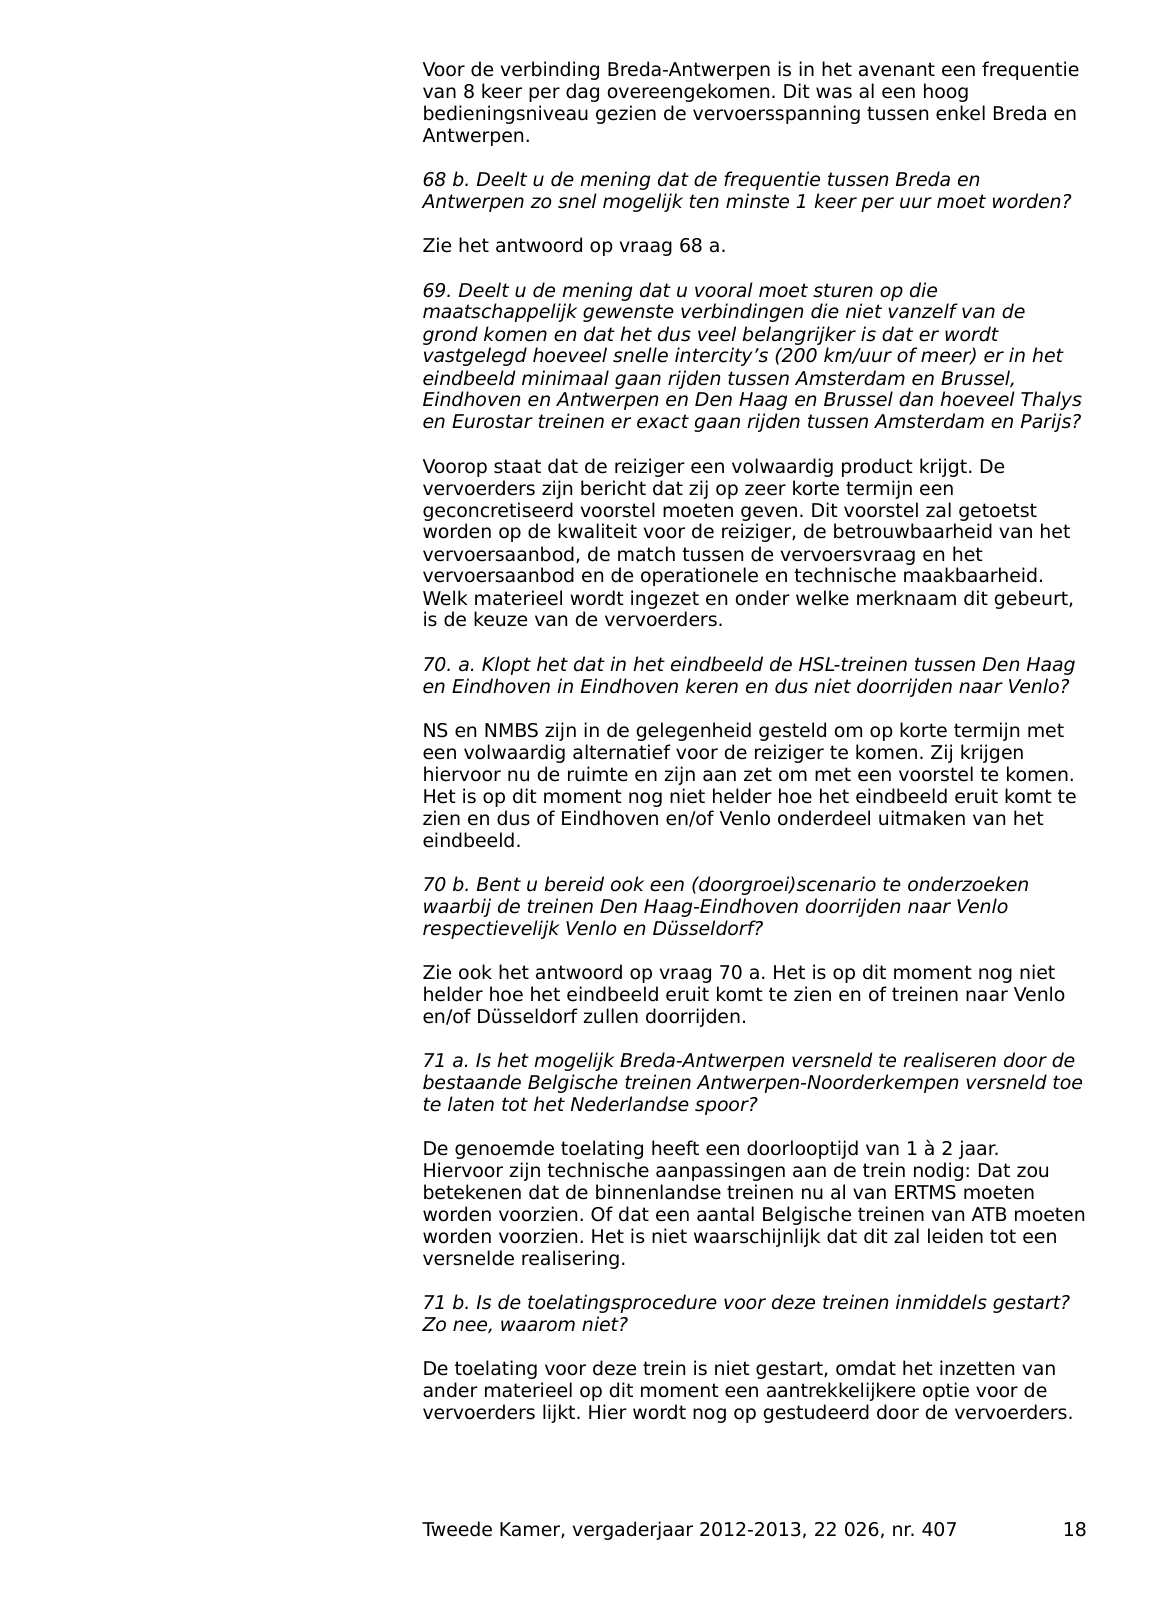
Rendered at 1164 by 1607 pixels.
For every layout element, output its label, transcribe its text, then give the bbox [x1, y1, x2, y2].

text NS en NMBS zijn in de gelegenheid gesteld om op korte termijn met een volwaardig alternatief voor de reiziger te komen. Zij krijgen hiervoor nu de ruimte en zijn aan zet om met een voorstel te komen. [422, 720, 1087, 786]
text 71 b. Is de toelatingsprocedure voor deze treinen inmiddels gestart? Zo nee, waarom niet? [422, 1292, 1087, 1336]
text 68 b. Deelt u de mening dat de frequentie tussen Breda en Antwerpen zo snel mogelijk ten minste 1 keer per uur moet worden? [422, 169, 1087, 213]
text Voorop staat dat de reiziger een volwaardig product krijgt. De vervoerders zijn bericht dat zij op zeer korte termijn een geconcretiseerd voorstel moeten geven. Dit voorstel zal getoetst worden op de kwaliteit voor de reiziger, de betrouwbaarheid van het vervoersaanbod, de match tussen de vervoersvraag en het vervoersaanbod en de operationele en technische maakbaarheid. Welk materieel wordt ingezet en onder welke merknaam dit gebeurt, is de keuze van de vervoerders. [422, 456, 1087, 631]
text Zie ook het antwoord op vraag 70 a. Het is op dit moment nog niet helder hoe het eindbeeld eruit komt te zien en of treinen naar Venlo en/of Düsseldorf zullen doorrijden. [422, 962, 1087, 1028]
text De toelating voor deze trein is niet gestart, omdat het inzetten van ander materieel op dit moment een aantrekkelijkere optie voor de vervoerders lijkt. Hier wordt nog op gestudeerd door de vervoerders. [422, 1358, 1087, 1424]
text Het is op dit moment nog niet helder hoe het eindbeeld eruit komt te zien en dus of Eindhoven en/of Venlo onderdeel uitmaken van het eindbeeld. [422, 786, 1087, 852]
text 70. a. Klopt het dat in het eindbeeld de HSL-treinen tussen Den Haag en Eindhoven in Eindhoven keren en dus niet doorrijden naar Venlo? [422, 653, 1087, 697]
text 70 b. Bent u bereid ook een (doorgroei)scenario te onderzoeken waarbij de treinen Den Haag-Eindhoven doorrijden naar Venlo respectievelijk Venlo en Düsseldorf? [422, 874, 1087, 940]
text De genoemde toelating heeft een doorlooptijd van 1 à 2 jaar. Hiervoor zijn technische aanpassingen aan de trein nodig: Dat zou betekenen dat de binnenlandse treinen nu al van ERTMS moeten worden voorzien. Of dat een aantal Belgische treinen van ATB moeten worden voorzien. Het is niet waarschijnlijk dat dit zal leiden tot een versnelde realisering. [422, 1138, 1087, 1270]
text 71 a. Is het mogelijk Breda-Antwerpen versneld te realiseren door de bestaande Belgische treinen Antwerpen-Noorderkempen versneld toe te laten tot het Nederlandse spoor? [422, 1050, 1087, 1116]
text Zie het antwoord op vraag 68 a. [422, 235, 1087, 257]
text Voor de verbinding Breda-Antwerpen is in het avenant een frequentie van 8 keer per dag overeengekomen. Dit was al een hoog bedieningsniveau gezien de vervoersspanning tussen enkel Breda en Antwerpen. [422, 59, 1087, 147]
text 69. Deelt u de mening dat u vooral moet sturen op die maatschappelijk gewenste verbindingen die niet vanzelf van de grond komen en dat het dus veel belangrijker is dat er wordt vastgelegd hoeveel snelle intercity’s (200 km/uur of meer) er in het eindbeeld minimaal gaan rijden tussen Amsterdam en Brussel, Eindhoven en Antwerpen en Den Haag en Brussel dan hoeveel Thalys en Eurostar treinen er exact gaan rijden tussen Amsterdam en Parijs? [422, 279, 1087, 433]
